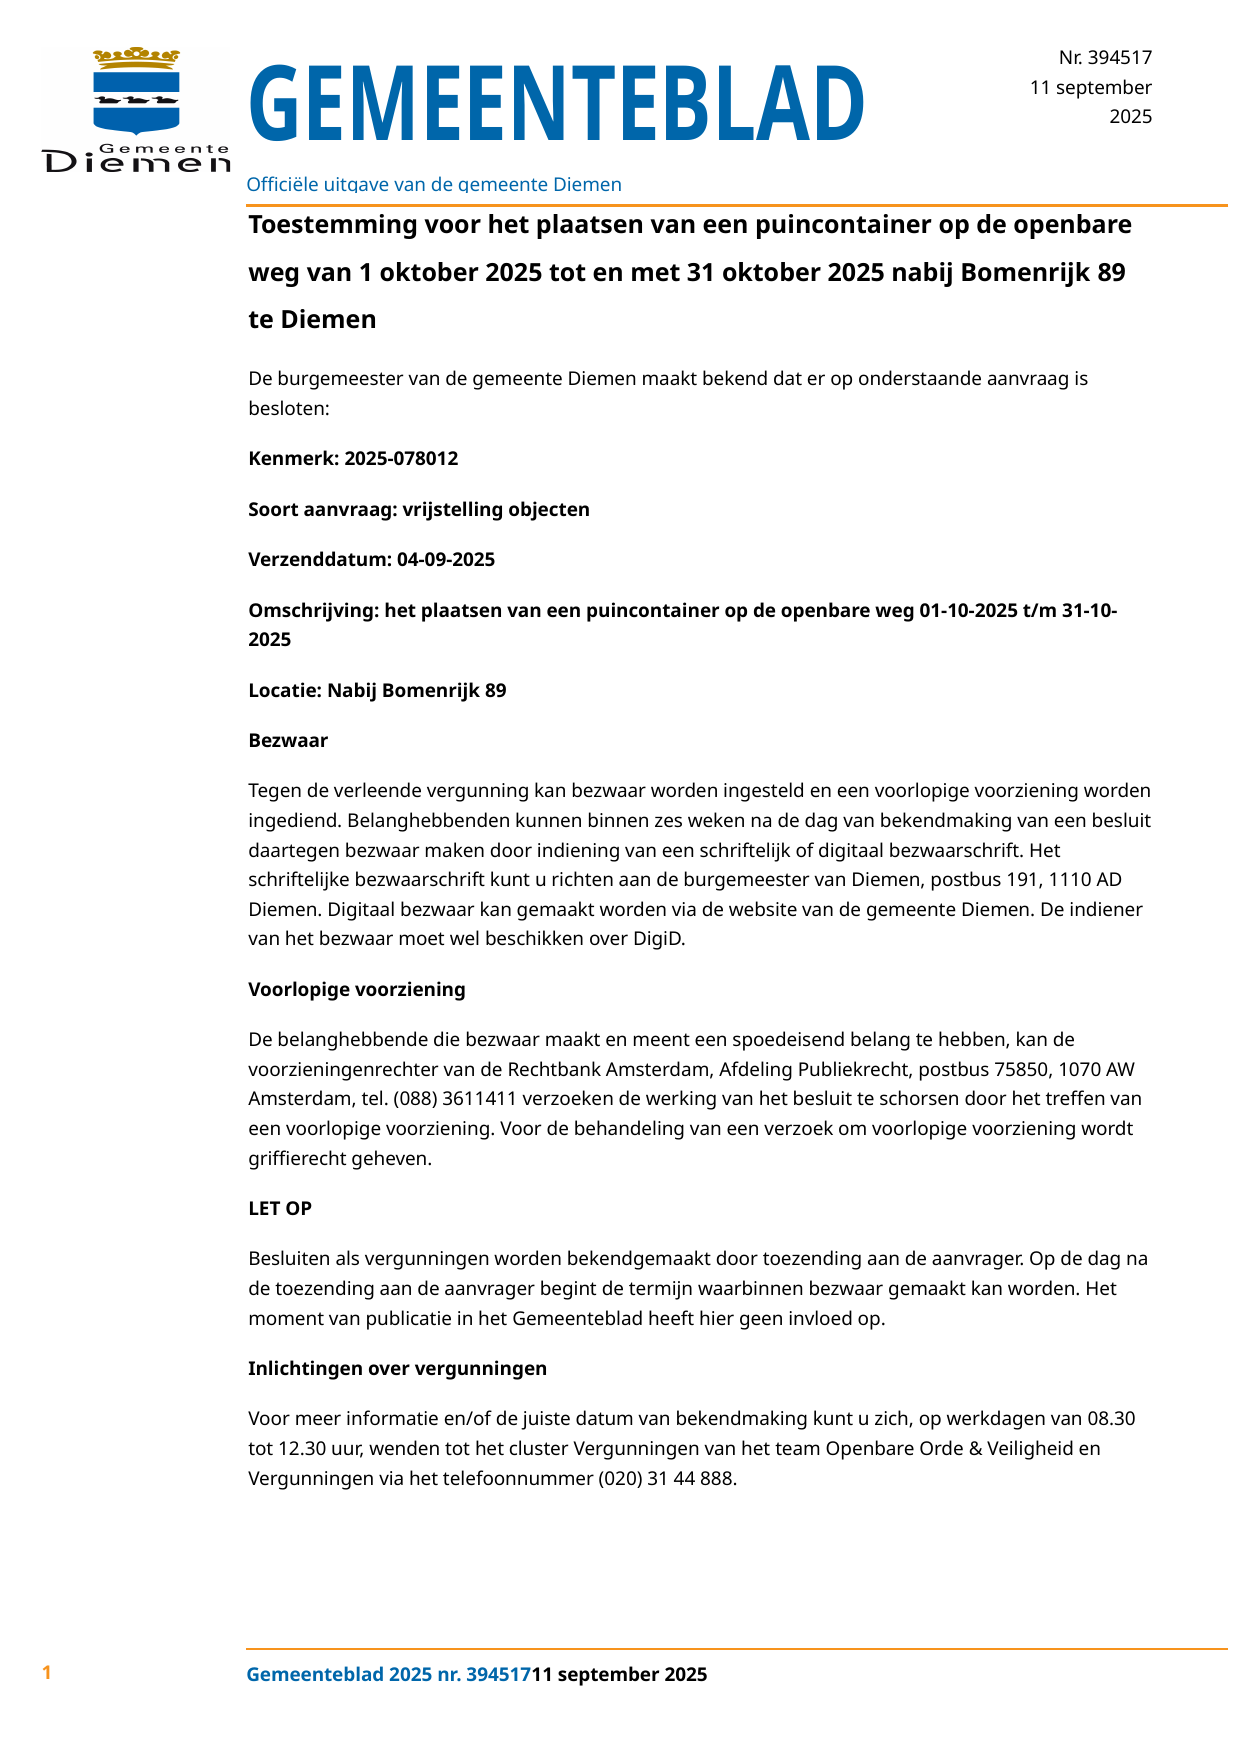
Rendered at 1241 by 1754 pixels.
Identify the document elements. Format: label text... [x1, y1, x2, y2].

text Kenmerk: 2025-078012 [248, 446, 1152, 471]
text Locatie: Nabij Bomenrijk 89 [248, 677, 1152, 702]
text De belanghebbende die bezwaar maakt en meent een spoedeisend belang te hebben, kan de voorzieningenrechter van de Rechtbank Amsterdam, Afdeling Publiekrecht, postbus 75850, 1070 AW Amsterdam, tel. (088) 3611411 verzoeken de werking van het besluit te schorsen door het treffen van een voorlopige voorziening. Voor de behandeling van een verzoek om voorlopige voorziening wordt griffierecht geheven. [248, 1026, 1152, 1170]
text Soort aanvraag: vrijstelling objecten [248, 496, 1152, 522]
text De burgemeester van de gemeente Diemen maakt bekend dat er op onderstaande aanvraag is besloten: [248, 366, 1152, 421]
text Toestemming voor het plaatsen van een puincontainer op de openbare weg van 1 oktober 2025 tot en met 31 oktober 2025 nabij Bomenrijk 89 te Diemen [248, 207, 1152, 336]
text Verzenddatum: 04-09-2025 [248, 546, 1152, 572]
text Voor meer informatie en/of de juiste datum van bekendmaking kunt u zich, op werkdagen van 08.30 tot 12.30 uur, wenden tot het cluster Vergunningen van het team Openbare Orde & Veiligheid en Vergunningen via het telefoonnummer (020) 31 44 888. [248, 1406, 1152, 1490]
text Besluiten als vergunningen worden bekendgemaakt door toezending aan de aanvrager. Op de dag na de toezending aan de aanvrager begint de termijn waarbinnen bezwaar gemaakt kan worden. Het moment van publicatie in het Gemeenteblad heeft hier geen invloed op. [248, 1246, 1152, 1330]
text Voorlopige voorziening [248, 976, 1152, 1002]
text Bezwaar [248, 727, 1152, 753]
text Tegen de verleende vergunning kan bezwaar worden ingesteld en een voorlopige voorziening worden ingediend. Belanghebbenden kunnen binnen zes weken na de dag van bekendmaking van een besluit daartegen bezwaar maken door indiening van een schriftelijk of digitaal bezwaarschrift. Het schriftelijke bezwaarschrift kunt u richten aan de burgemeester van Diemen, postbus 191, 1110 AD Diemen. Digitaal bezwaar kan gemaakt worden via de website van de gemeente Diemen. De indiener van het bezwaar moet wel beschikken over DigiD. [248, 778, 1152, 951]
text Inlichtingen over vergunningen [248, 1355, 1152, 1381]
text Omschrijving: het plaatsen van een puincontainer op de openbare weg 01-10-2025 t/m 31-10-2025 [248, 597, 1152, 652]
text LET OP [248, 1195, 1152, 1221]
picture [41, 47, 231, 172]
